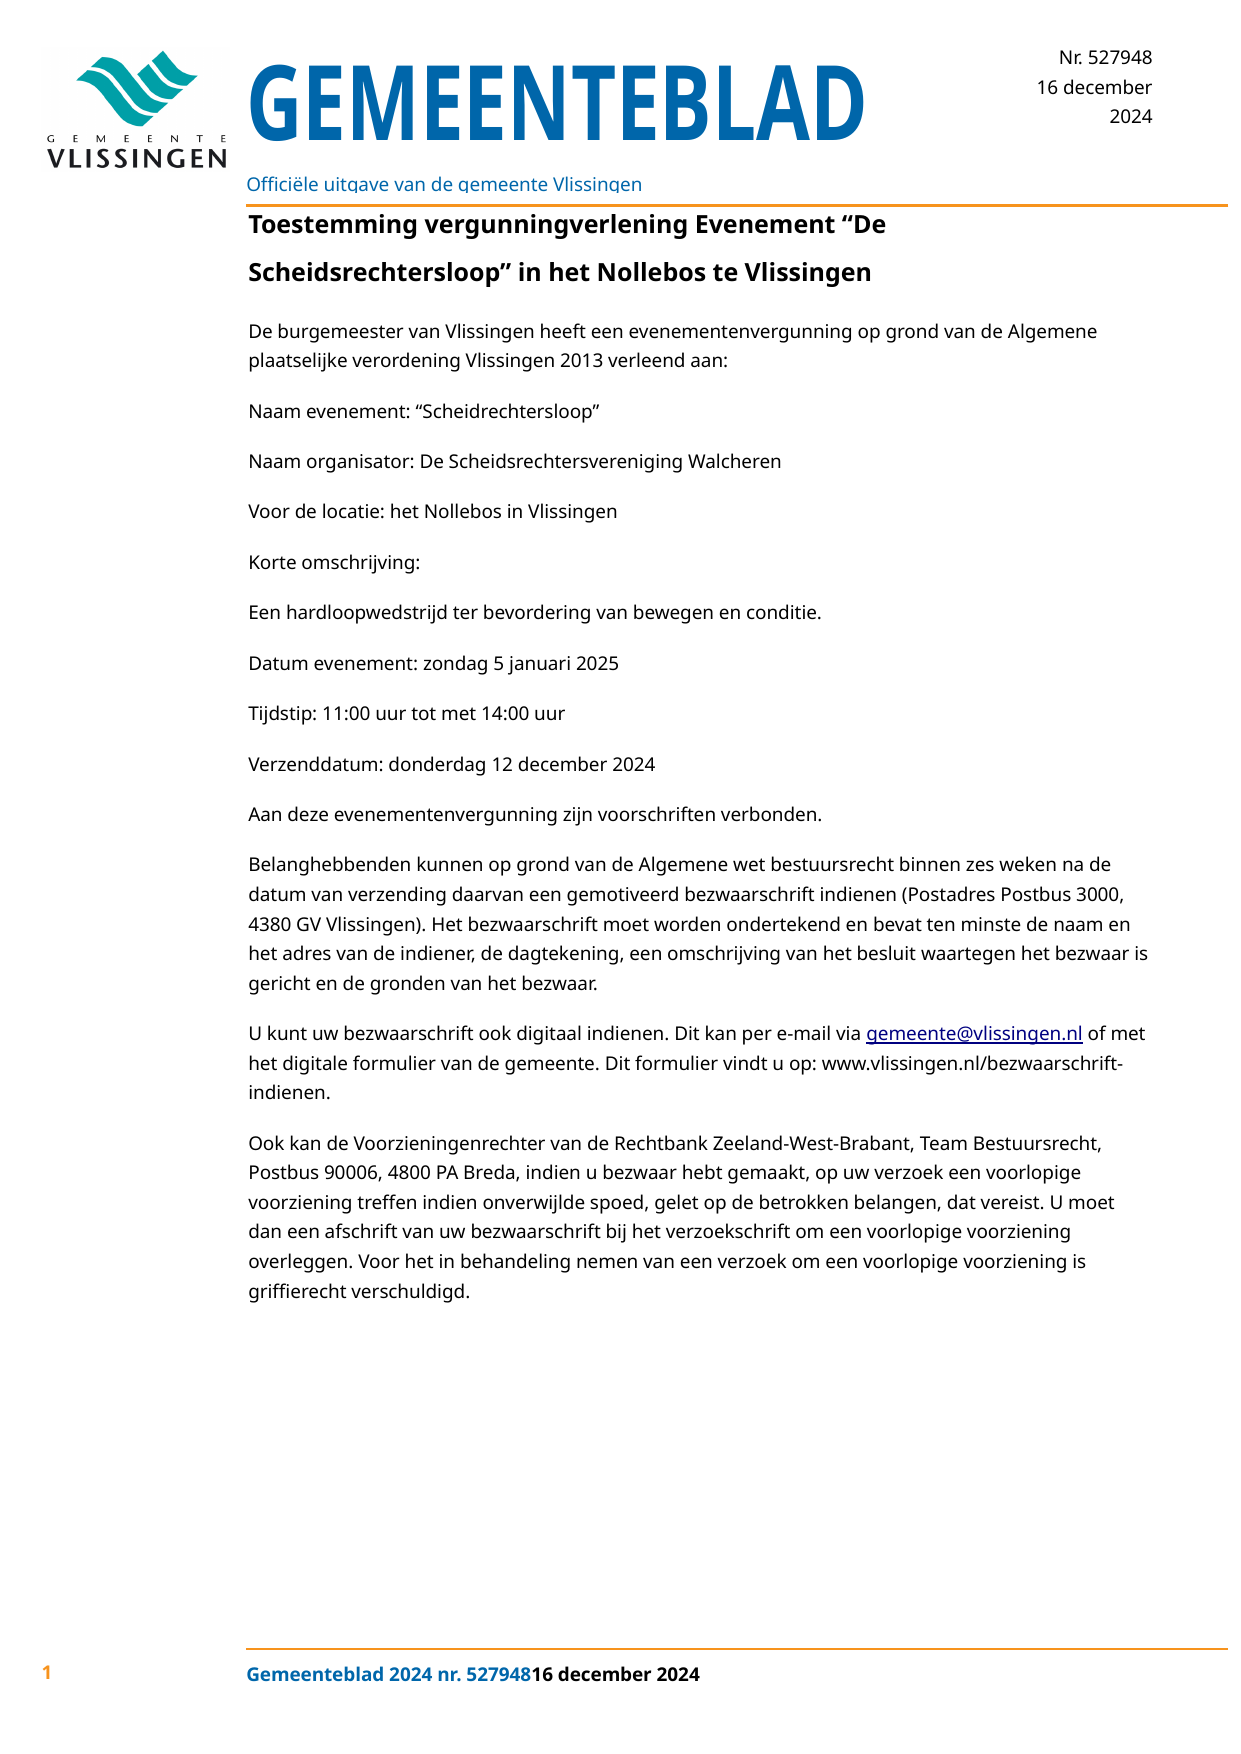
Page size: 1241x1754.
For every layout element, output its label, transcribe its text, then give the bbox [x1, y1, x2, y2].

text Belanghebbenden kunnen op grond van de Algemene wet bestuursrecht binnen zes weken na de datum van verzending daarvan een gemotiveerd bezwaarschrift indienen (Postadres Postbus 3000, 4380 GV Vlissingen). Het bezwaarschrift moet worden ondertekend en bevat ten minste de naam en het adres van de indiener, de dagtekening, een omschrijving van het besluit waartegen het bezwaar is gericht en de gronden van het bezwaar. [248, 852, 1152, 996]
text Aan deze evenementenvergunning zijn voorschriften verbonden. [248, 801, 1152, 827]
text Korte omschrijving: [248, 549, 1152, 575]
text Tijdstip: 11:00 uur tot met 14:00 uur [248, 700, 1152, 726]
text Naam organisator: De Scheidsrechtersvereniging Walcheren [248, 448, 1152, 474]
picture [41, 47, 231, 172]
text Datum evenement: zondag 5 januari 2025 [248, 650, 1152, 676]
text Voor de locatie: het Nollebos in Vlissingen [248, 499, 1152, 524]
text U kunt uw bezwaarschrift ook digitaal indienen. Dit kan per e-mail via gemeente@vlissingen.nl of met het digitale formulier van de gemeente. Dit formulier vindt u op: www.vlissingen.nl/bezwaarschrift-indienen. [248, 1020, 1152, 1105]
text Verzenddatum: donderdag 12 december 2024 [248, 751, 1152, 777]
text Ook kan de Voorzieningenrechter van de Rechtbank Zeeland-West-Brabant, Team Bestuursrecht, Postbus 90006, 4800 PA Breda, indien u bezwaar hebt gemaakt, op uw verzoek een voorlopige voorziening treffen indien onverwijlde spoed, gelet op de betrokken belangen, dat vereist. U moet dan een afschrift van uw bezwaarschrift bij het verzoekschrift om een voorlopige voorziening overleggen. Voor het in behandeling nemen van een verzoek om een voorlopige voorziening is griffierecht verschuldigd. [248, 1130, 1152, 1304]
text Toestemming vergunningverlening Evenement “De Scheidsrechtersloop” in het Nollebos te Vlissingen [248, 207, 1152, 288]
text Naam evenement: “Scheidrechtersloop” [248, 398, 1152, 424]
text De burgemeester van Vlissingen heeft een evenementenvergunning op grond van de Algemene plaatselijke verordening Vlissingen 2013 verleend aan: [248, 318, 1152, 373]
text Een hardloopwedstrijd ter bevordering van bewegen en conditie. [248, 599, 1152, 625]
